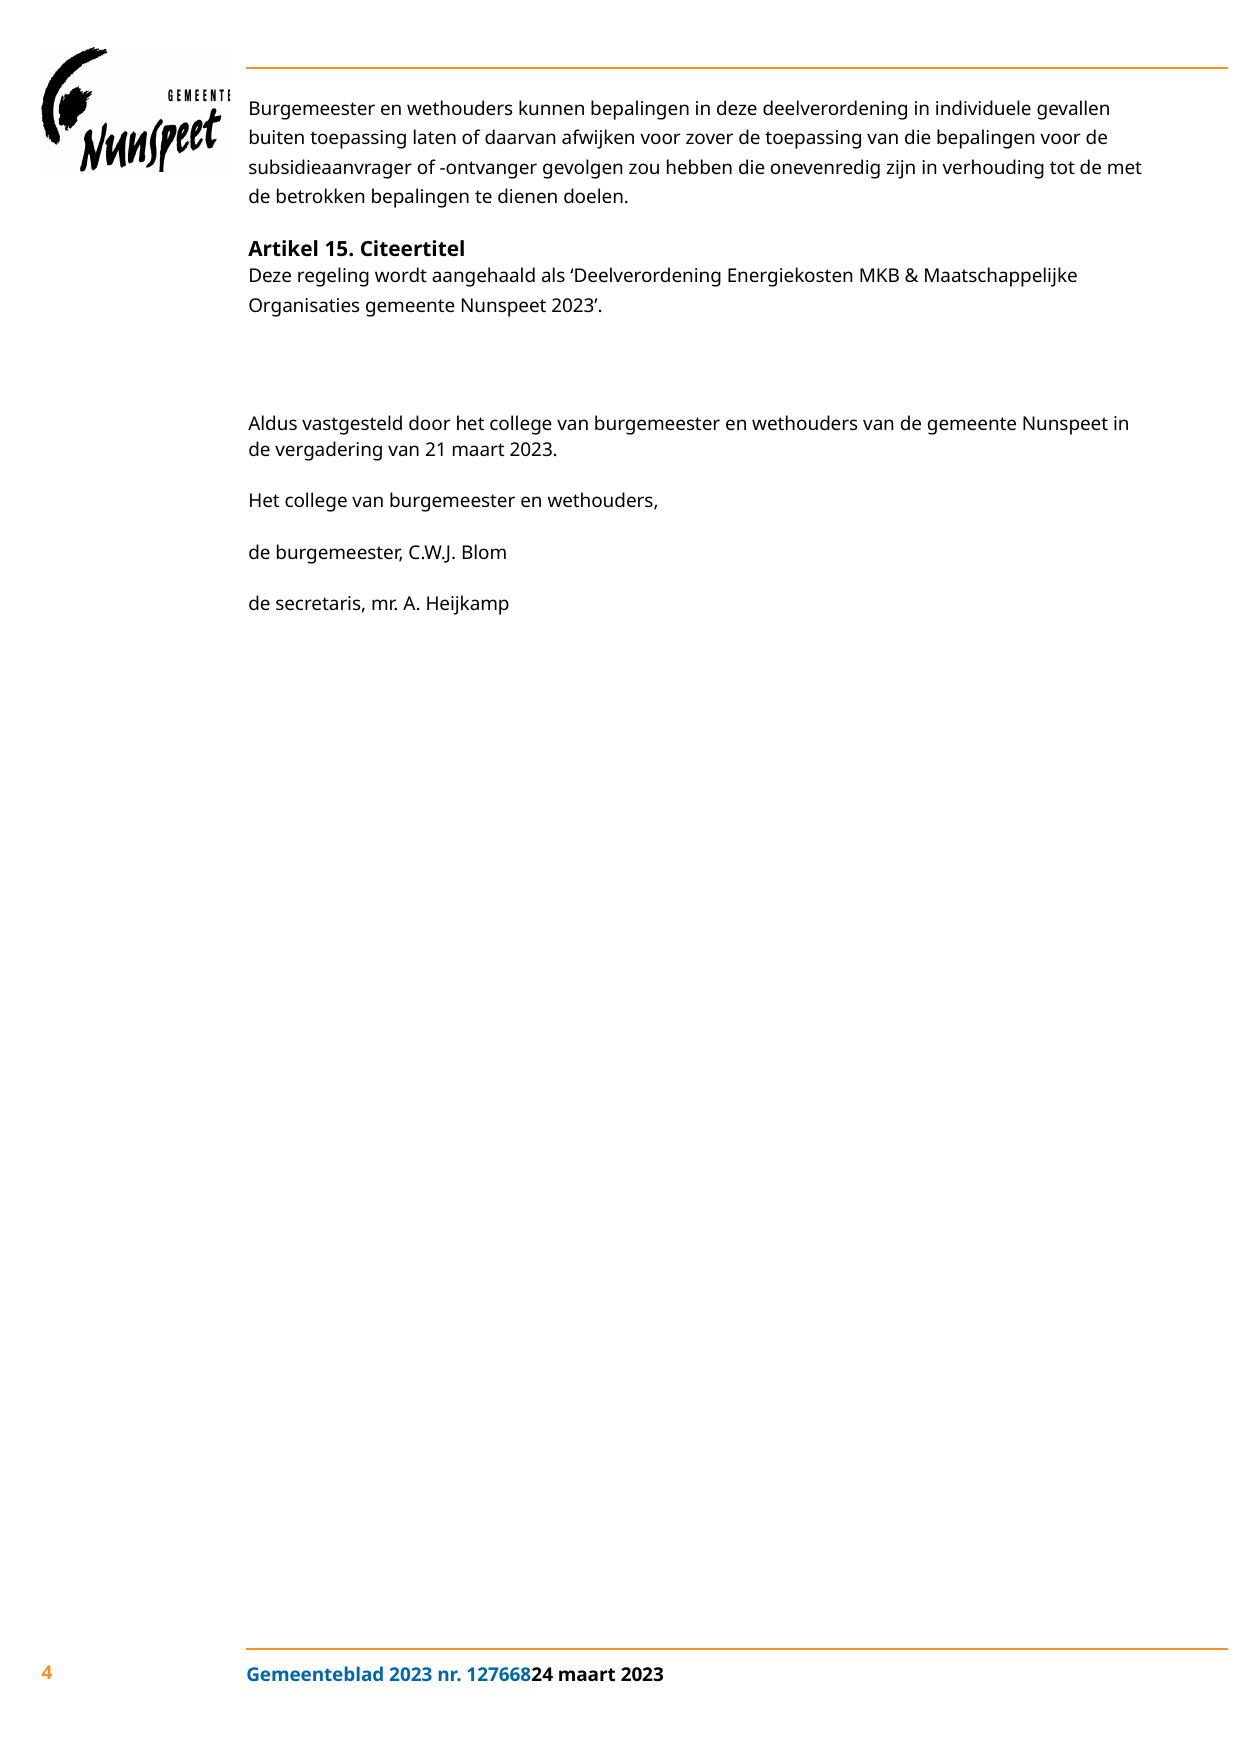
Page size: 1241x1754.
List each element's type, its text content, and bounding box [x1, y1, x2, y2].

text Aldus vastgesteld door het college van burgemeester en wethouders van de gemeente Nunspeet in de vergadering van 21 maart 2023. [248, 410, 1152, 462]
text Burgemeester en wethouders kunnen bepalingen in deze deelverordening in individuele gevallen buiten toepassing laten of daarvan afwijken voor zover de toepassing van die bepalingen voor de subsidieaanvrager of -ontvanger gevolgen zou hebben die onevenredig zijn in verhouding tot de met de betrokken bepalingen te dienen doelen. [248, 95, 1152, 209]
text Het college van burgemeester en wethouders, [248, 487, 1152, 513]
text Deze regeling wordt aangehaald als ‘Deelverordening Energiekosten MKB & Maatschappelijke Organisaties gemeente Nunspeet 2023’. [248, 262, 1152, 318]
text de burgemeester, C.W.J. Blom [248, 539, 1152, 565]
picture [41, 47, 231, 172]
text de secretaris, mr. A. Heijkamp [248, 590, 1152, 616]
text Artikel 15. Citeertitel [248, 234, 1152, 262]
